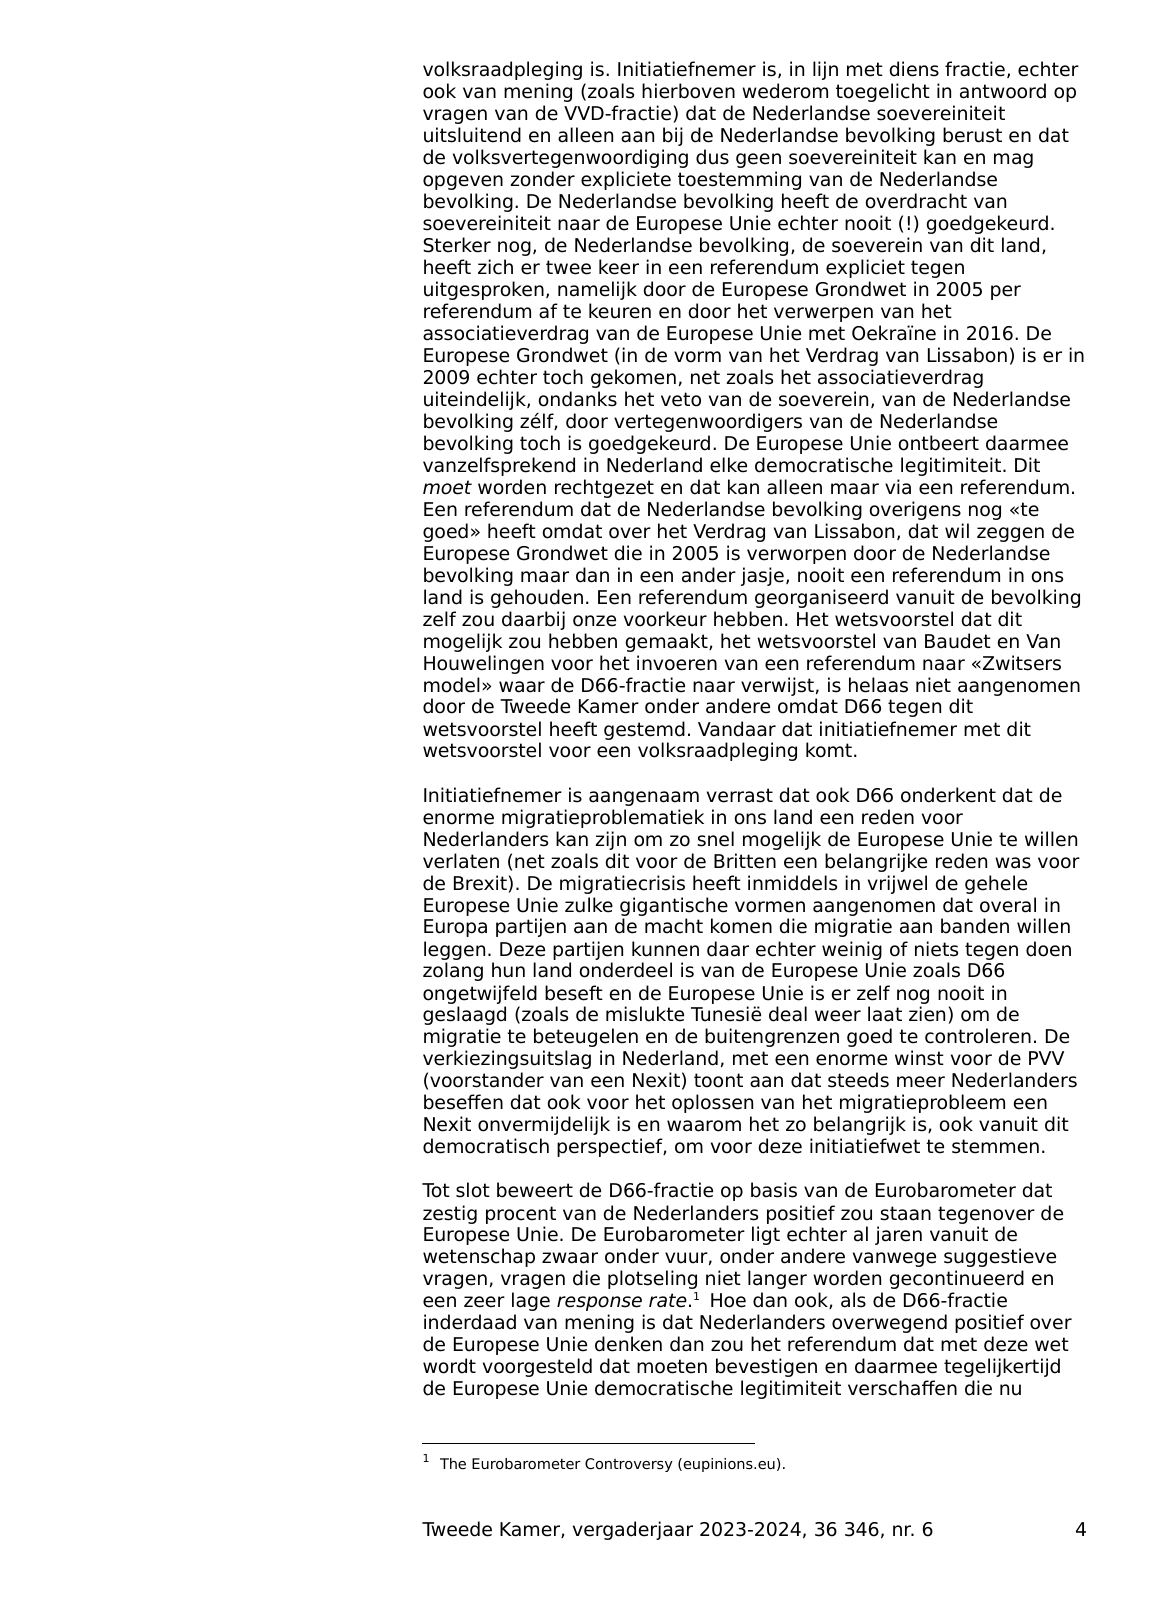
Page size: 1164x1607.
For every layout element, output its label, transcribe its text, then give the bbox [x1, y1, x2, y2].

text Tot slot beweert de D66-fractie op basis van de Eurobarometer dat zestig procent van de Nederlanders positief zou staan tegenover de Europese Unie. De Eurobarometer ligt echter al jaren vanuit de wetenschap zwaar onder vuur, onder andere vanwege suggestieve vragen, vragen die plotseling niet langer worden gecontinueerd en een zeer lage response rate. Hoe dan ook, als de D66-fractie inderdaad van mening is dat Nederlanders overwegend positief over de Europese Unie denken dan zou het referendum dat met deze wet wordt voorgesteld dat moeten bevestigen en daarmee tegelijkertijd de Europese Unie democratische legitimiteit verschaffen die nu [422, 1180, 1087, 1400]
text Initiatiefnemer is aangenaam verrast dat ook D66 onderkent dat de enorme migratieproblematiek in ons land een reden voor Nederlanders kan zijn om zo snel mogelijk de Europese Unie te willen verlaten (net zoals dit voor de Britten een belangrijke reden was voor de Brexit). De migratiecrisis heeft inmiddels in vrijwel de gehele Europese Unie zulke gigantische vormen aangenomen dat overal in Europa partijen aan de macht komen die migratie aan banden willen leggen. Deze partijen kunnen daar echter weinig of niets tegen doen zolang hun land onderdeel is van de Europese Unie zoals D66 ongetwijfeld beseft en de Europese Unie is er zelf nog nooit in geslaagd (zoals de mislukte Tunesië deal weer laat zien) om de migratie te beteugelen en de buitengrenzen goed te controleren. De verkiezingsuitslag in Nederland, met een enorme winst voor de PVV (voorstander van een Nexit) toont aan dat steeds meer Nederlanders beseffen dat ook voor het oplossen van het migratieprobleem een Nexit onvermijdelijk is en waarom het zo belangrijk is, ook vanuit dit democratisch perspectief, om voor deze initiatiefwet te stemmen. [422, 784, 1087, 1158]
text volksraadpleging is. Initiatiefnemer is, in lijn met diens fractie, echter ook van mening (zoals hierboven wederom toegelicht in antwoord op vragen van de VVD-fractie) dat de Nederlandse soevereiniteit uitsluitend en alleen aan bij de Nederlandse bevolking berust en dat de volksvertegenwoordiging dus geen soevereiniteit kan en mag opgeven zonder expliciete toestemming van de Nederlandse bevolking. De Nederlandse bevolking heeft de overdracht van soevereiniteit naar de Europese Unie echter nooit (!) goedgekeurd. Sterker nog, de Nederlandse bevolking, de soeverein van dit land, heeft zich er twee keer in een referendum expliciet tegen uitgesproken, namelijk door de Europese Grondwet in 2005 per referendum af te keuren en door het verwerpen van het associatieverdrag van de Europese Unie met Oekraïne in 2016. De Europese Grondwet (in de vorm van het Verdrag van Lissabon) is er in 2009 echter toch gekomen, net zoals het associatieverdrag uiteindelijk, ondanks het veto van de soeverein, van de Nederlandse bevolking zélf, door vertegenwoordigers van de Nederlandse bevolking toch is goedgekeurd. De Europese Unie ontbeert daarmee vanzelfsprekend in Nederland elke democratische legitimiteit. Dit moet worden rechtgezet en dat kan alleen maar via een referendum. Een referendum dat de Nederlandse bevolking overigens nog «te goed» heeft omdat over het Verdrag van Lissabon, dat wil zeggen de Europese Grondwet die in 2005 is verworpen door de Nederlandse bevolking maar dan in een ander jasje, nooit een referendum in ons land is gehouden. Een referendum georganiseerd vanuit de bevolking zelf zou daarbij onze voorkeur hebben. Het wetsvoorstel dat dit mogelijk zou hebben gemaakt, het wetsvoorstel van Baudet en Van Houwelingen voor het invoeren van een referendum naar «Zwitsers model» waar de D66-fractie naar verwijst, is helaas niet aangenomen door de Tweede Kamer onder andere omdat D66 tegen dit wetsvoorstel heeft gestemd. Vandaar dat initiatiefnemer met dit wetsvoorstel voor een volksraadpleging komt. [422, 59, 1087, 762]
text The Eurobarometer Controversy (eupinions.eu). [422, 1452, 1087, 1474]
